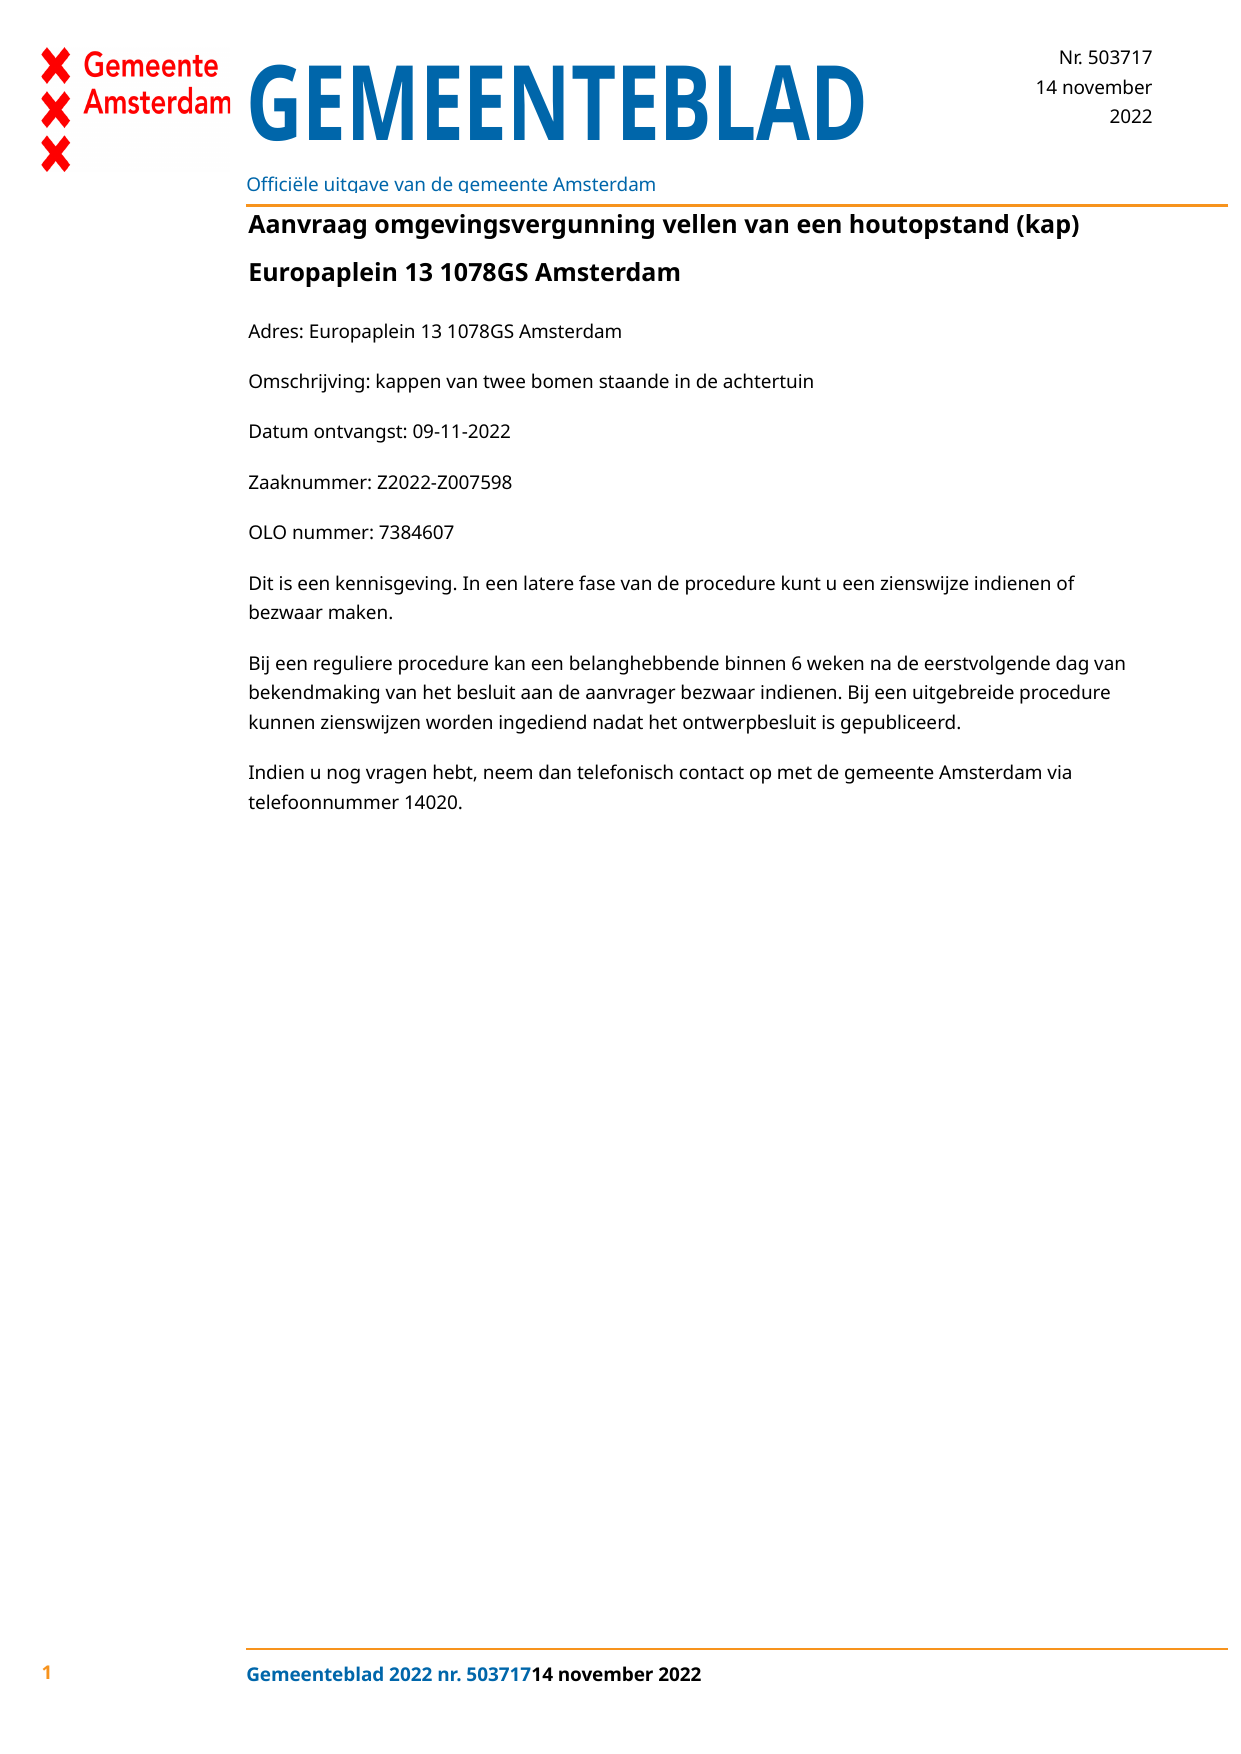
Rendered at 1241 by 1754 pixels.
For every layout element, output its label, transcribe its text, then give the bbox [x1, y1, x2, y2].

text Omschrijving: kappen van twee bomen staande in de achtertuin [248, 368, 1152, 394]
text Indien u nog vragen hebt, neem dan telefonisch contact op met de gemeente Amsterdam via telefoonnummer 14020. [248, 759, 1152, 815]
text Zaaknummer: Z2022-Z007598 [248, 469, 1152, 495]
text Aanvraag omgevingsvergunning vellen van een houtopstand (kap) Europaplein 13 1078GS Amsterdam [248, 207, 1152, 288]
text Adres: Europaplein 13 1078GS Amsterdam [248, 318, 1152, 344]
text Bij een reguliere procedure kan een belanghebbende binnen 6 weken na de eerstvolgende dag van bekendmaking van het besluit aan de aanvrager bezwaar indienen. Bij een uitgebreide procedure kunnen zienswijzen worden ingediend nadat het ontwerpbesluit is gepubliceerd. [248, 650, 1152, 735]
text OLO nummer: 7384607 [248, 519, 1152, 545]
text Datum ontvangst: 09-11-2022 [248, 419, 1152, 444]
text Dit is een kennisgeving. In een latere fase van de procedure kunt u een zienswijze indienen of bezwaar maken. [248, 570, 1152, 625]
picture [41, 47, 231, 172]
